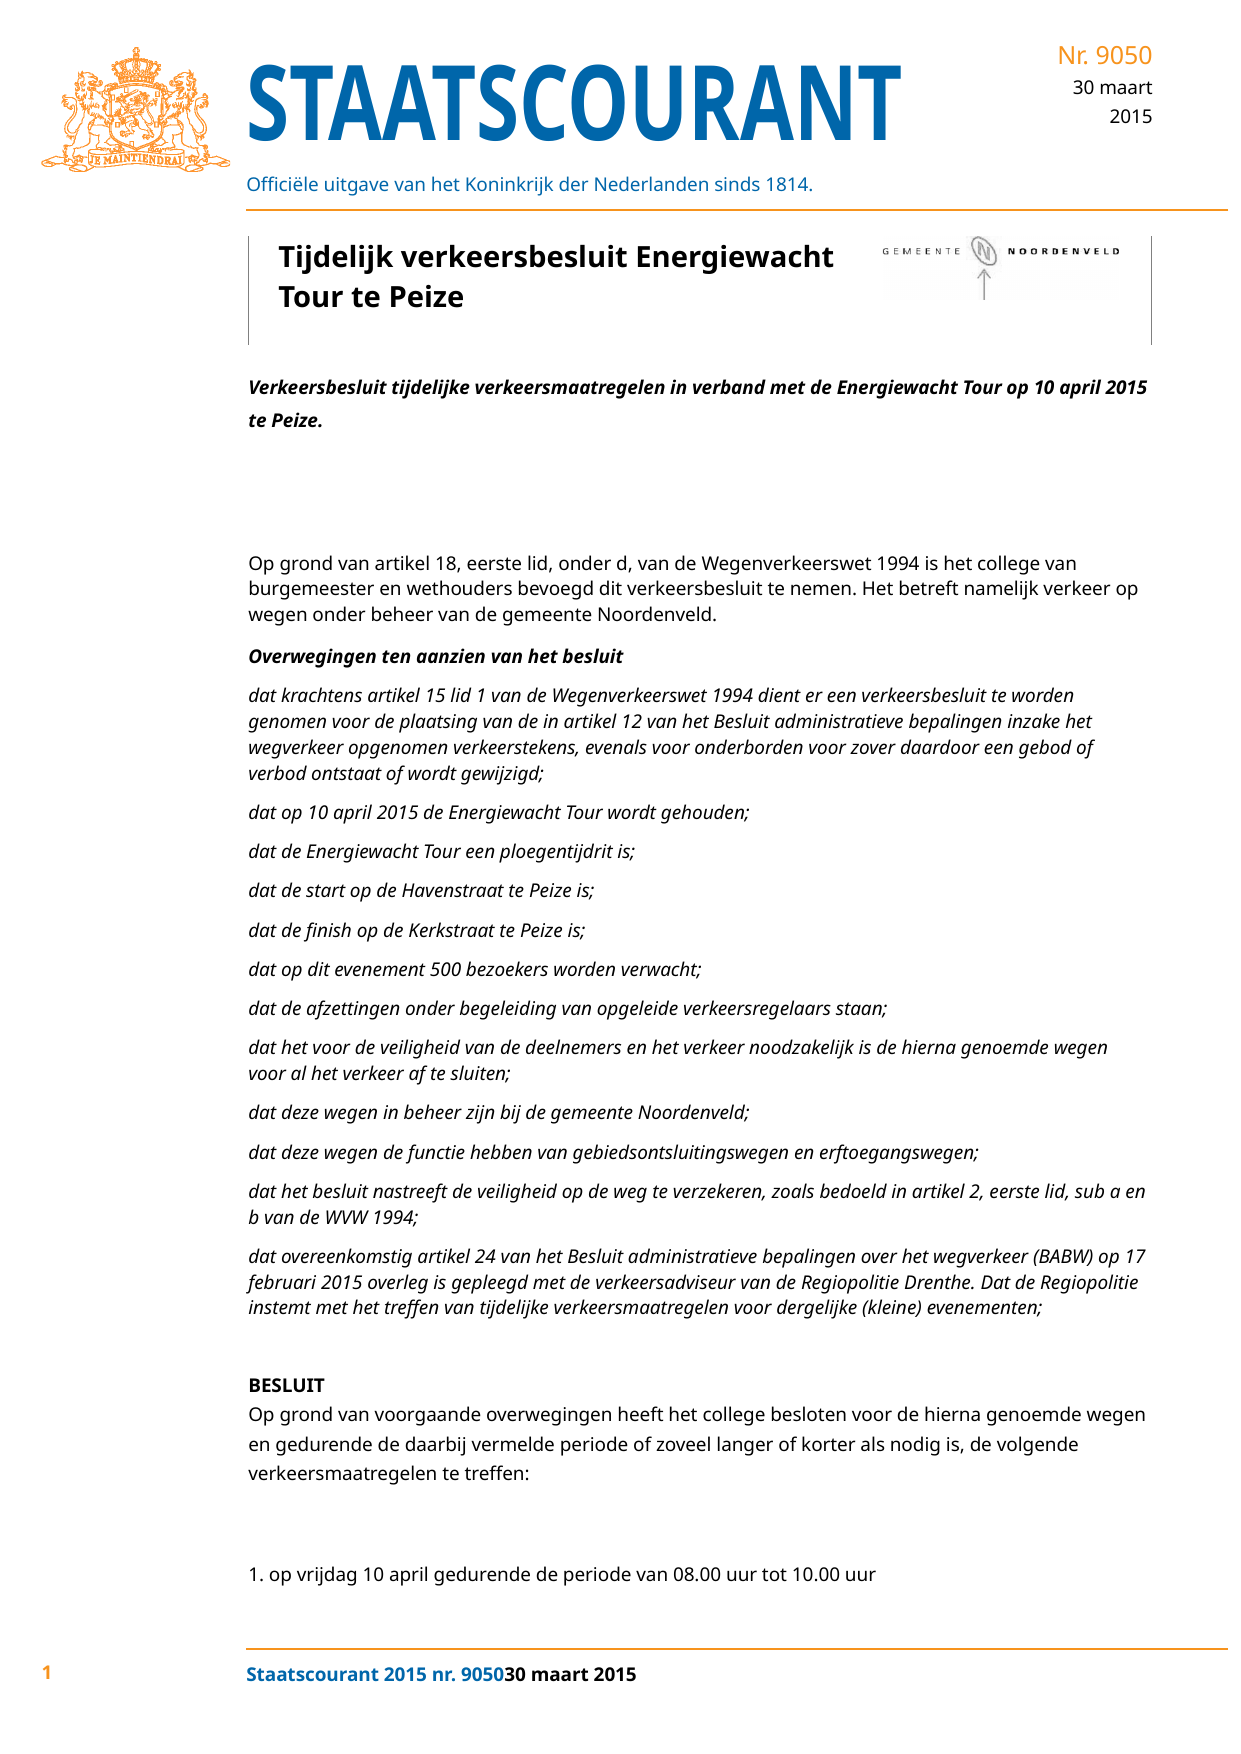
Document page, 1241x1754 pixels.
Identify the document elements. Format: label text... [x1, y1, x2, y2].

text dat de finish op de Kerkstraat te Peize is; [248, 917, 1152, 942]
picture [41, 47, 231, 172]
text dat de start op de Havenstraat te Peize is; [248, 877, 1152, 903]
text dat de afzettingen onder begeleiding van opgeleide verkeersregelaars staan; [248, 995, 1152, 1021]
text Op grond van voorgaande overwegingen heeft het college besloten voor de hierna genoemde wegen en gedurende de daarbij vermelde periode of zoveel langer of korter als nodig is, de volgende verkeersmaatregelen te treffen: [248, 1401, 1152, 1486]
text dat de Energiewacht Tour een ploegentijdrit is; [248, 838, 1152, 864]
text dat deze wegen in beheer zijn bij de gemeente Noordenveld; [248, 1099, 1152, 1125]
text dat deze wegen de functie hebben van gebiedsontsluitingswegen en erftoegangswegen; [248, 1139, 1152, 1164]
text dat op 10 april 2015 de Energiewacht Tour wordt gehouden; [248, 799, 1152, 825]
text BESLUIT [248, 1372, 1152, 1397]
text dat overeenkomstig artikel 24 van het Besluit administratieve bepalingen over het wegverkeer (BABW) op 17 februari 2015 overleg is gepleegd met de verkeersadviseur van de Regiopolitie Drenthe. Dat de Regiopolitie instemt met het treffen van tijdelijke verkeersmaatregelen voor dergelijke (kleine) evenementen; [248, 1243, 1152, 1320]
text dat het besluit nastreeft de veiligheid op de weg te verzekeren, zoals bedoeld in artikel 2, eerste lid, sub a en b van de WVW 1994; [248, 1178, 1152, 1229]
table_header [850, 236, 882, 299]
table_header [850, 300, 1151, 345]
text dat het voor de veiligheid van de deelnemers en het verkeer noodzakelijk is de hierna genoemde wegen voor al het verkeer af te sluiten; [248, 1034, 1152, 1086]
table_header [1119, 236, 1151, 299]
text Overwegingen ten aanzien van het besluit [248, 643, 1152, 669]
text Op grond van artikel 18, eerste lid, onder d, van de Wegenverkeerswet 1994 is het college van burgemeester en wethouders bevoegd dit verkeersbesluit te nemen. Het betreft namelijk verkeer op wegen onder beheer van de gemeente Noordenveld. [248, 550, 1152, 627]
text dat krachtens artikel 15 lid 1 van de Wegenverkeerswet 1994 dient er een verkeersbesluit te worden genomen voor de plaatsing van de in artikel 12 van het Besluit administratieve bepalingen inzake het wegverkeer opgenomen verkeerstekens, evenals voor onderborden voor zover daardoor een gebod of verbod ontstaat of wordt gewijzigd; [248, 682, 1152, 785]
text 1. op vrijdag 10 april gedurende de periode van 08.00 uur tot 10.00 uur [248, 1561, 1152, 1587]
text dat op dit evenement 500 bezoekers worden verwacht; [248, 956, 1152, 982]
text Verkeersbesluit tijdelijke verkeersmaatregelen in verband met de Energiewacht Tour op 10 april 2015 te Peize. [248, 374, 1152, 433]
table_header Tijdelijk verkeersbesluit Energiewacht Tour te Peize [249, 236, 850, 345]
picture [882, 236, 1119, 300]
